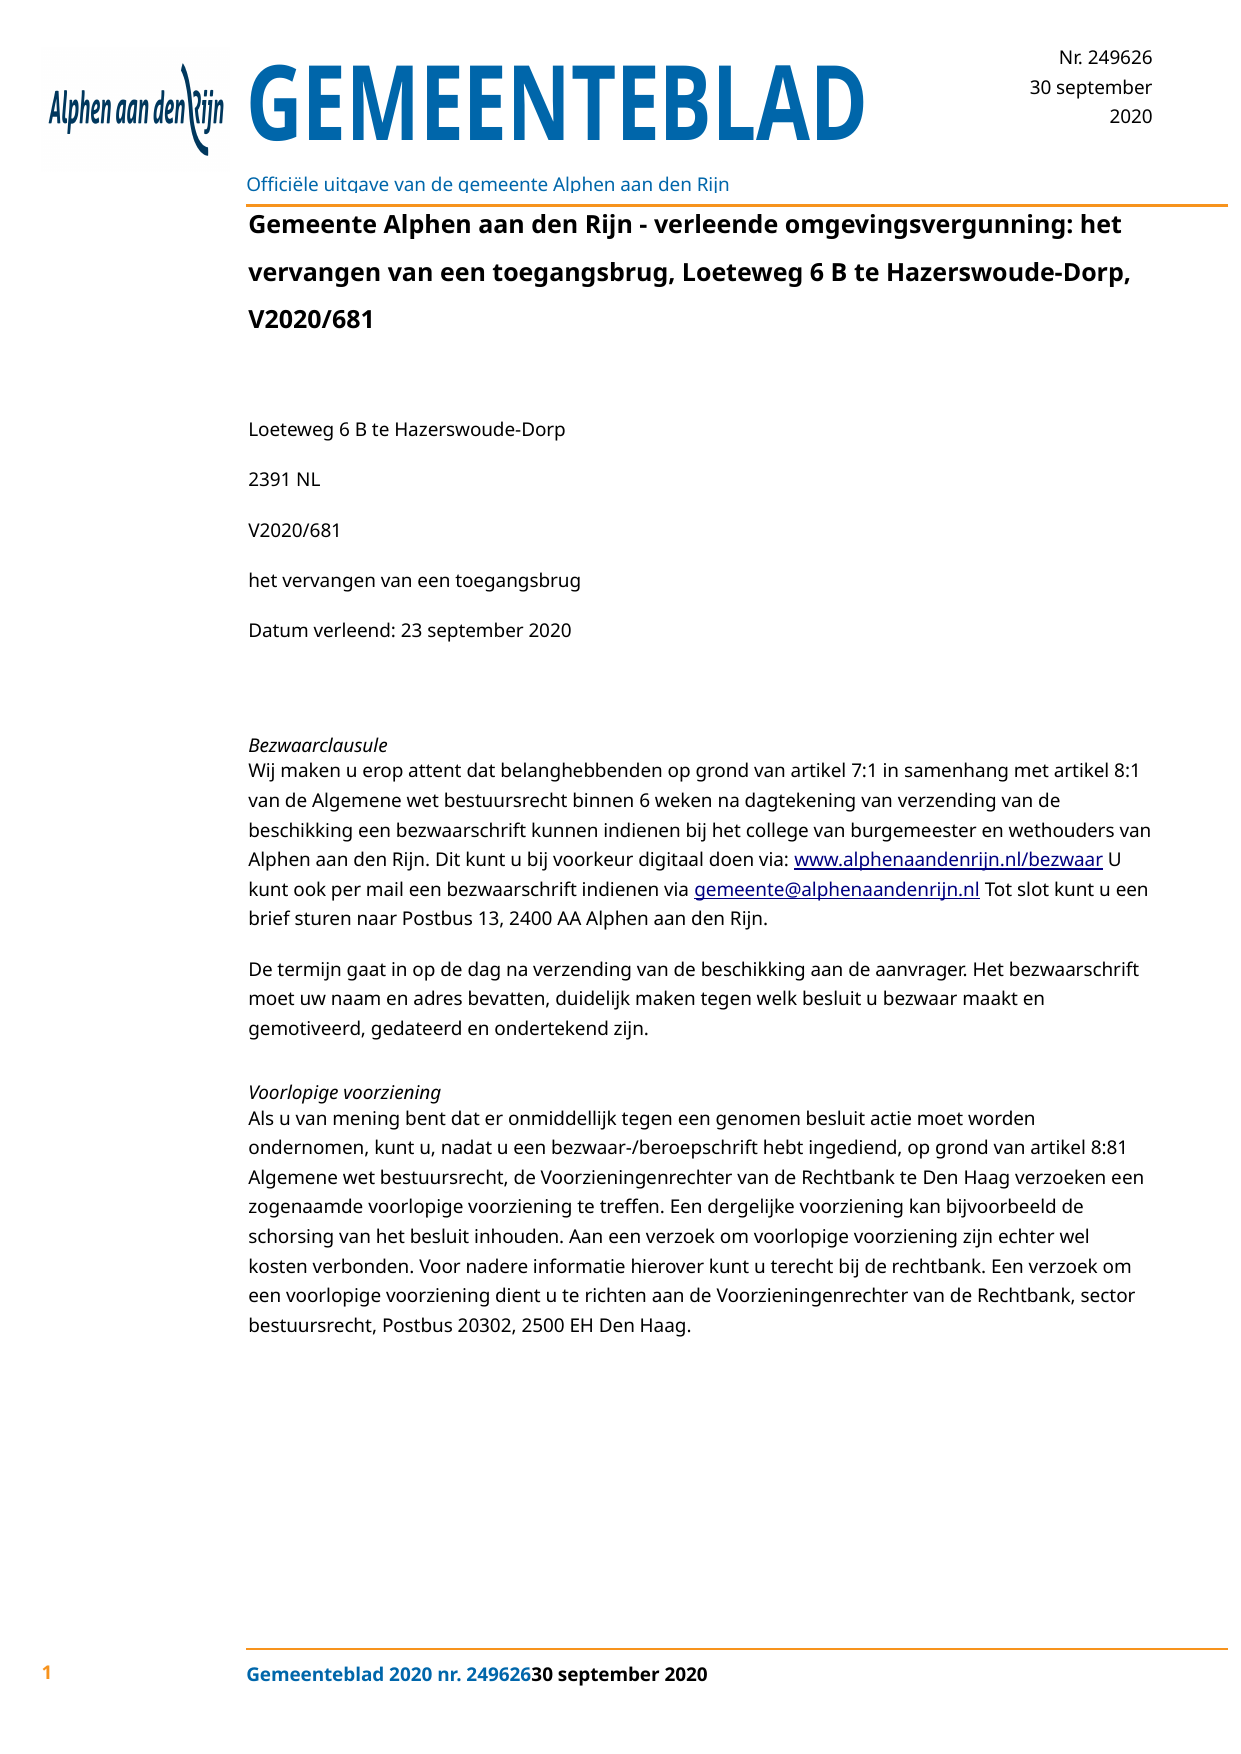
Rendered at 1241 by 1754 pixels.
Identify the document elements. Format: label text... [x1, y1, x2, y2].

text Voorlopige voorziening [248, 1079, 1152, 1105]
text 2391 NL [248, 466, 1152, 492]
text Wij maken u erop attent dat belanghebbenden op grond van artikel 7:1 in samenhang met artikel 8:1 van de Algemene wet bestuursrecht binnen 6 weken na dagtekening van verzending van de beschikking een bezwaarschrift kunnen indienen bij het college van burgemeester en wethouders van Alphen aan den Rijn. Dit kunt u bij voorkeur digitaal doen via: www.alphenaandenrijn.nl/bezwaar U kunt ook per mail een bezwaarschrift indienen via gemeente@alphenaandenrijn.nl Tot slot kunt u een brief sturen naar Postbus 13, 2400 AA Alphen aan den Rijn. [248, 758, 1152, 931]
text Als u van mening bent dat er onmiddellijk tegen een genomen besluit actie moet worden ondernomen, kunt u, nadat u een bezwaar-/beroepschrift hebt ingediend, op grond van artikel 8:81 Algemene wet bestuursrecht, de Voorzieningenrechter van de Rechtbank te Den Haag verzoeken een zogenaamde voorlopige voorziening te treffen. Een dergelijke voorziening kan bijvoorbeeld de schorsing van het besluit inhouden. Aan een verzoek om voorlopige voorziening zijn echter wel kosten verbonden. Voor nadere informatie hierover kunt u terecht bij de rechtbank. Een verzoek om een voorlopige voorziening dient u te richten aan de Voorzieningenrechter van de Rechtbank, sector bestuursrecht, Postbus 20302, 2500 EH Den Haag. [248, 1105, 1152, 1338]
text Bezwaarclausule [248, 732, 1152, 758]
text Datum verleend: 23 september 2020 [248, 618, 1152, 643]
text V2020/681 [248, 517, 1152, 542]
text Gemeente Alphen aan den Rijn - verleende omgevingsvergunning: het vervangen van een toegangsbrug, Loeteweg 6 B te Hazerswoude-Dorp, V2020/681 [248, 207, 1152, 336]
picture [41, 47, 231, 172]
text De termijn gaat in op de dag na verzending van de beschikking aan de aanvrager. Het bezwaarschrift moet uw naam en adres bevatten, duidelijk maken tegen welk besluit u bezwaar maakt en gemotiveerd, gedateerd en ondertekend zijn. [248, 956, 1152, 1041]
text Loeteweg 6 B te Hazerswoude-Dorp [248, 416, 1152, 442]
text het vervangen van een toegangsbrug [248, 567, 1152, 593]
